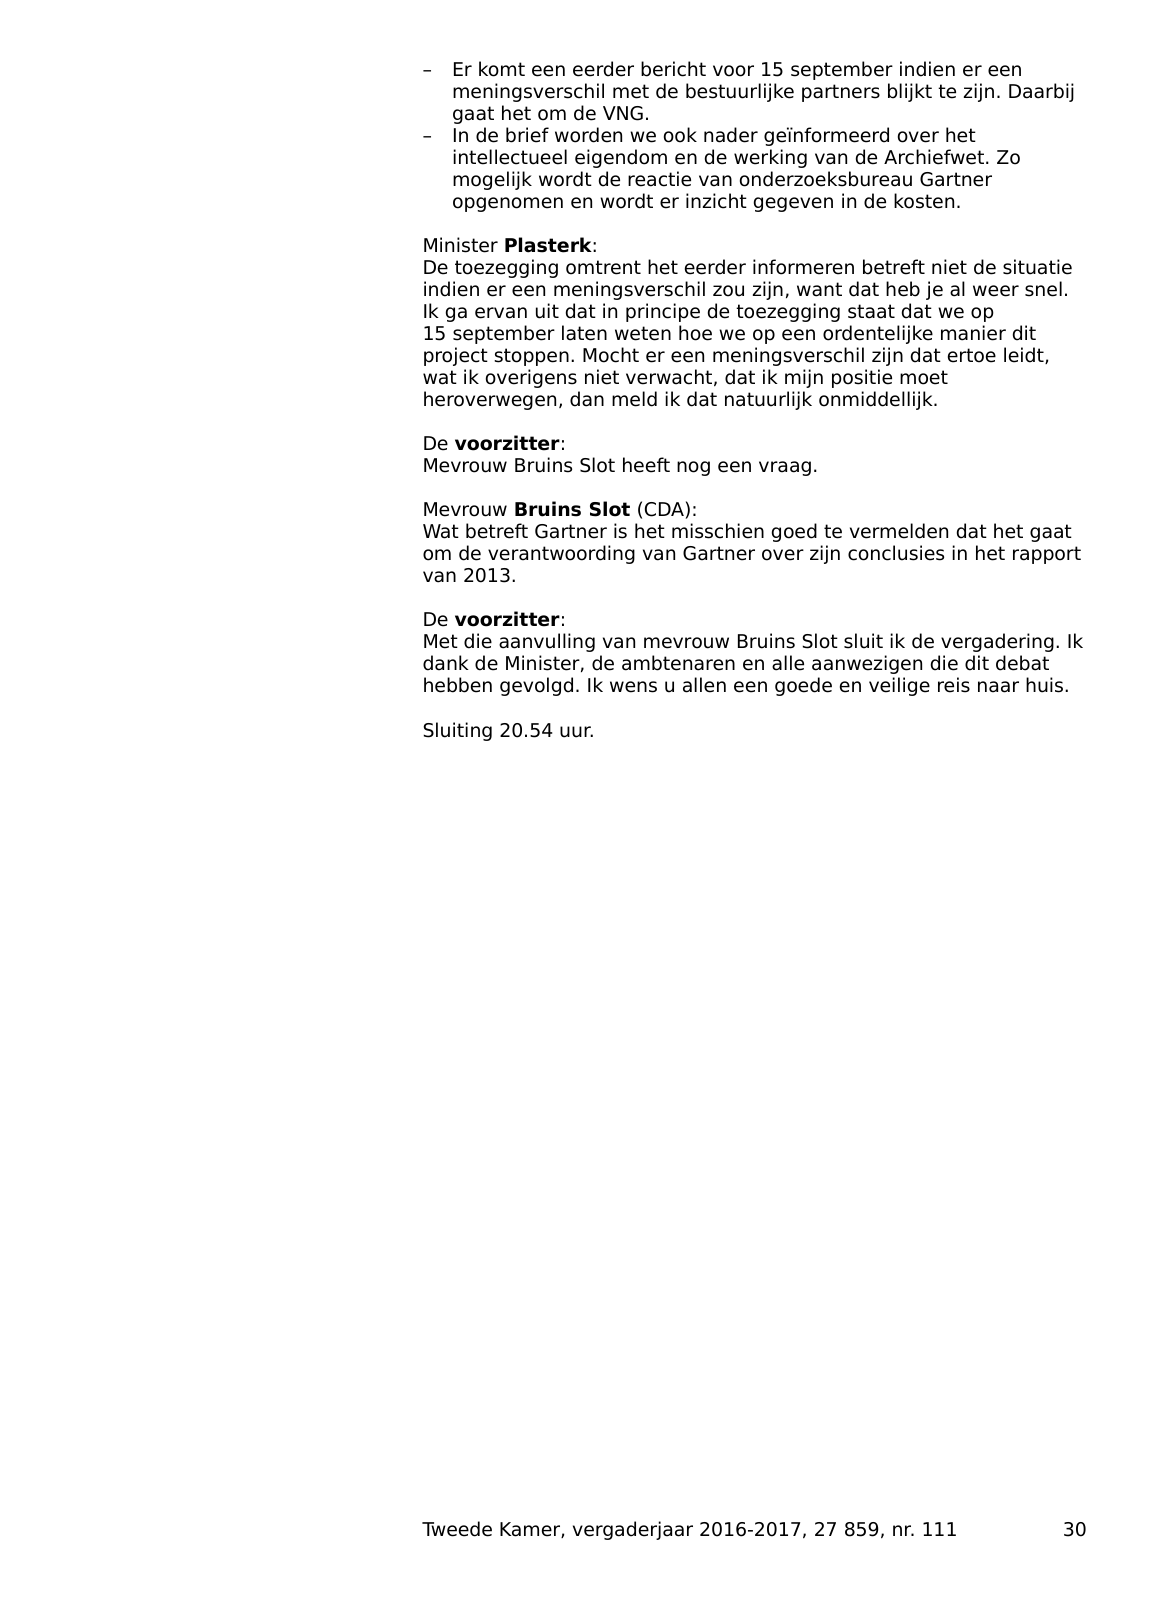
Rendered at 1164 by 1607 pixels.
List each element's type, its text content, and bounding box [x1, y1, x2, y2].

text Mevrouw Bruins Slot heeft nog een vraag. [422, 455, 1087, 477]
text – In de brief worden we ook nader geïnformeerd over het intellectueel eigendom en de werking van de Archiefwet. Zo mogelijk wordt de reactie van onderzoeksbureau Gartner opgenomen en wordt er inzicht gegeven in de kosten. [422, 125, 1087, 213]
text De voorzitter: [422, 433, 1087, 455]
text Mevrouw Bruins Slot (CDA): [422, 499, 1087, 521]
text De voorzitter: [422, 609, 1087, 631]
text Minister Plasterk: [422, 235, 1087, 257]
text Wat betreft Gartner is het misschien goed te vermelden dat het gaat om de verantwoording van Gartner over zijn conclusies in het rapport van 2013. [422, 521, 1087, 587]
text Sluiting 20.54 uur. [422, 719, 1087, 741]
text – Er komt een eerder bericht voor 15 september indien er een meningsverschil met de bestuurlijke partners blijkt te zijn. Daarbij gaat het om de VNG. [422, 59, 1087, 125]
text Met die aanvulling van mevrouw Bruins Slot sluit ik de vergadering. Ik dank de Minister, de ambtenaren en alle aanwezigen die dit debat hebben gevolgd. Ik wens u allen een goede en veilige reis naar huis. [422, 631, 1087, 697]
text De toezegging omtrent het eerder informeren betreft niet de situatie indien er een meningsverschil zou zijn, want dat heb je al weer snel. Ik ga ervan uit dat in principe de toezegging staat dat we op 15 september laten weten hoe we op een ordentelijke manier dit project stoppen. Mocht er een meningsverschil zijn dat ertoe leidt, wat ik overigens niet verwacht, dat ik mijn positie moet heroverwegen, dan meld ik dat natuurlijk onmiddellijk. [422, 257, 1087, 411]
